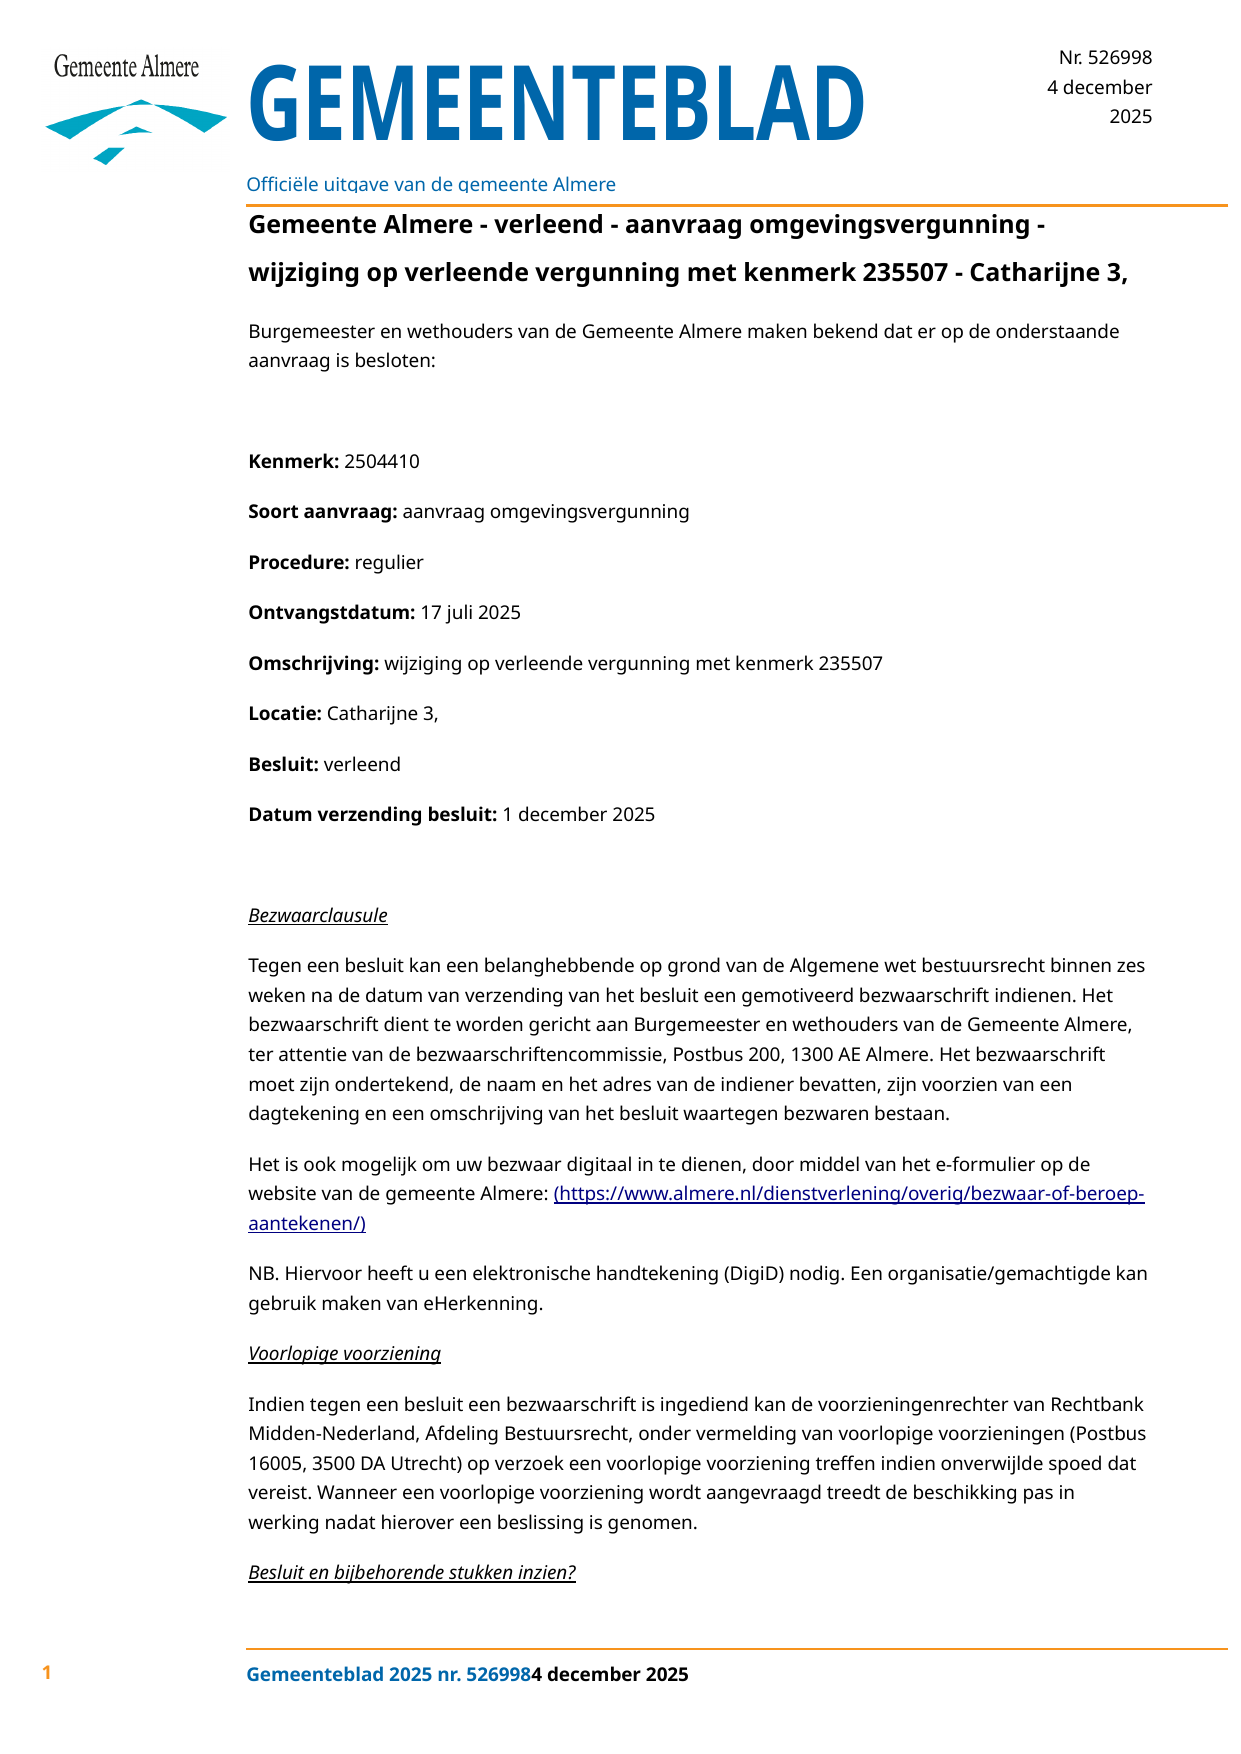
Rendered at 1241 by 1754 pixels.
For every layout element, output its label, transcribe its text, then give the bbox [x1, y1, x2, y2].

text Bezwaarclausule [248, 902, 1152, 928]
picture [41, 47, 231, 172]
text Kenmerk: 2504410 [248, 448, 1152, 474]
text Besluit: verleend [248, 751, 1152, 777]
text Locatie: Catharijne 3, [248, 700, 1152, 726]
text Gemeente Almere - verleend - aanvraag omgevingsvergunning - wijziging op verleende vergunning met kenmerk 235507 - Catharijne 3, [248, 207, 1152, 288]
text Omschrijving: wijziging op verleende vergunning met kenmerk 235507 [248, 650, 1152, 676]
text NB. Hiervoor heeft u een elektronische handtekening (DigiD) nodig. Een organisatie/gemachtigde kan gebruik maken van eHerkenning. [248, 1260, 1152, 1316]
text Soort aanvraag: aanvraag omgevingsvergunning [248, 499, 1152, 524]
text Indien tegen een besluit een bezwaarschrift is ingediend kan de voorzieningenrechter van Rechtbank Midden-Nederland, Afdeling Bestuursrecht, onder vermelding van voorlopige voorzieningen (Postbus 16005, 3500 DA Utrecht) op verzoek een voorlopige voorziening treffen indien onverwijlde spoed dat vereist. Wanneer een voorlopige voorziening wordt aangevraagd treedt de beschikking pas in werking nadat hierover een beslissing is genomen. [248, 1391, 1152, 1535]
text Ontvangstdatum: 17 juli 2025 [248, 599, 1152, 625]
text Voorlopige voorziening [248, 1340, 1152, 1366]
text Procedure: regulier [248, 549, 1152, 575]
text Het is ook mogelijk om uw bezwaar digitaal in te dienen, door middel van het e-formulier op de website van de gemeente Almere: (https://www.almere.nl/dienstverlening/overig/bezwaar-of-beroep-aantekenen/) [248, 1151, 1152, 1236]
text Tegen een besluit kan een belanghebbende op grond van de Algemene wet bestuursrecht binnen zes weken na de datum van verzending van het besluit een gemotiveerd bezwaarschrift indienen. Het bezwaarschrift dient te worden gericht aan Burgemeester en wethouders van de Gemeente Almere, ter attentie van de bezwaarschriftencommissie, Postbus 200, 1300 AE Almere. Het bezwaarschrift moet zijn ondertekend, de naam en het adres van de indiener bevatten, zijn voorzien van een dagtekening en een omschrijving van het besluit waartegen bezwaren bestaan. [248, 952, 1152, 1126]
text Burgemeester en wethouders van de Gemeente Almere maken bekend dat er op de onderstaande aanvraag is besloten: [248, 318, 1152, 373]
text Besluit en bijbehorende stukken inzien? [248, 1559, 1152, 1585]
text Datum verzending besluit: 1 december 2025 [248, 801, 1152, 827]
